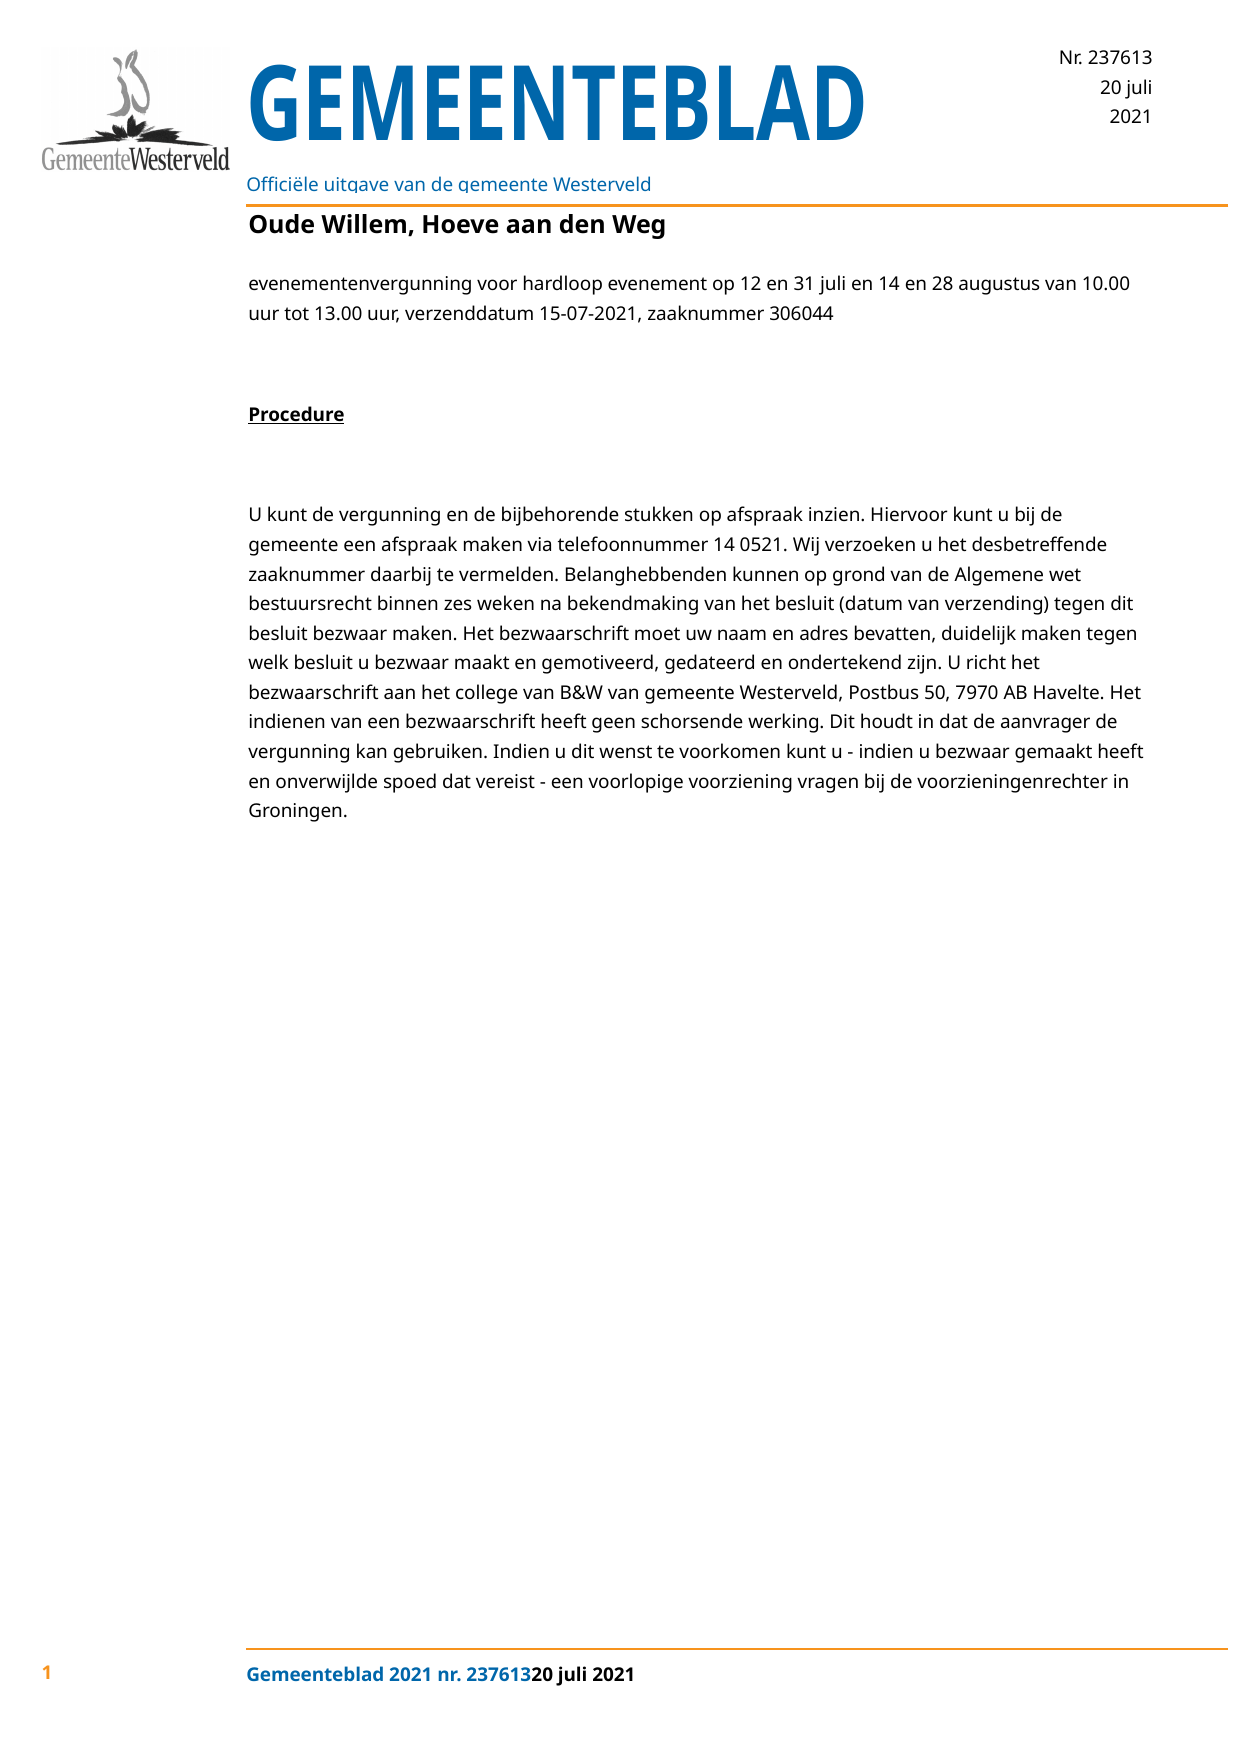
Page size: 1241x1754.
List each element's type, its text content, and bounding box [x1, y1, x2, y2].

text evenementenvergunning voor hardloop evenement op 12 en 31 juli en 14 en 28 augustus van 10.00 uur tot 13.00 uur, verzenddatum 15-07-2021, zaaknummer 306044 [248, 270, 1152, 326]
picture [41, 47, 231, 172]
text Procedure [248, 401, 1152, 426]
text Oude Willem, Hoeve aan den Weg [248, 207, 1152, 241]
text U kunt de vergunning en de bijbehorende stukken op afspraak inzien. Hiervoor kunt u bij de gemeente een afspraak maken via telefoonnummer 14 0521. Wij verzoeken u het desbetreffende zaaknummer daarbij te vermelden. Belanghebbenden kunnen op grond van de Algemene wet bestuursrecht binnen zes weken na bekendmaking van het besluit (datum van verzending) tegen dit besluit bezwaar maken. Het bezwaarschrift moet uw naam en adres bevatten, duidelijk maken tegen welk besluit u bezwaar maakt en gemotiveerd, gedateerd en ondertekend zijn. U richt het bezwaarschrift aan het college van B&W van gemeente Westerveld, Postbus 50, 7970 AB Havelte. Het indienen van een bezwaarschrift heeft geen schorsende werking. Dit houdt in dat de aanvrager de vergunning kan gebruiken. Indien u dit wenst te voorkomen kunt u - indien u bezwaar gemaakt heeft en onverwijlde spoed dat vereist - een voorlopige voorziening vragen bij de voorzieningenrechter in Groningen. [248, 502, 1152, 823]
